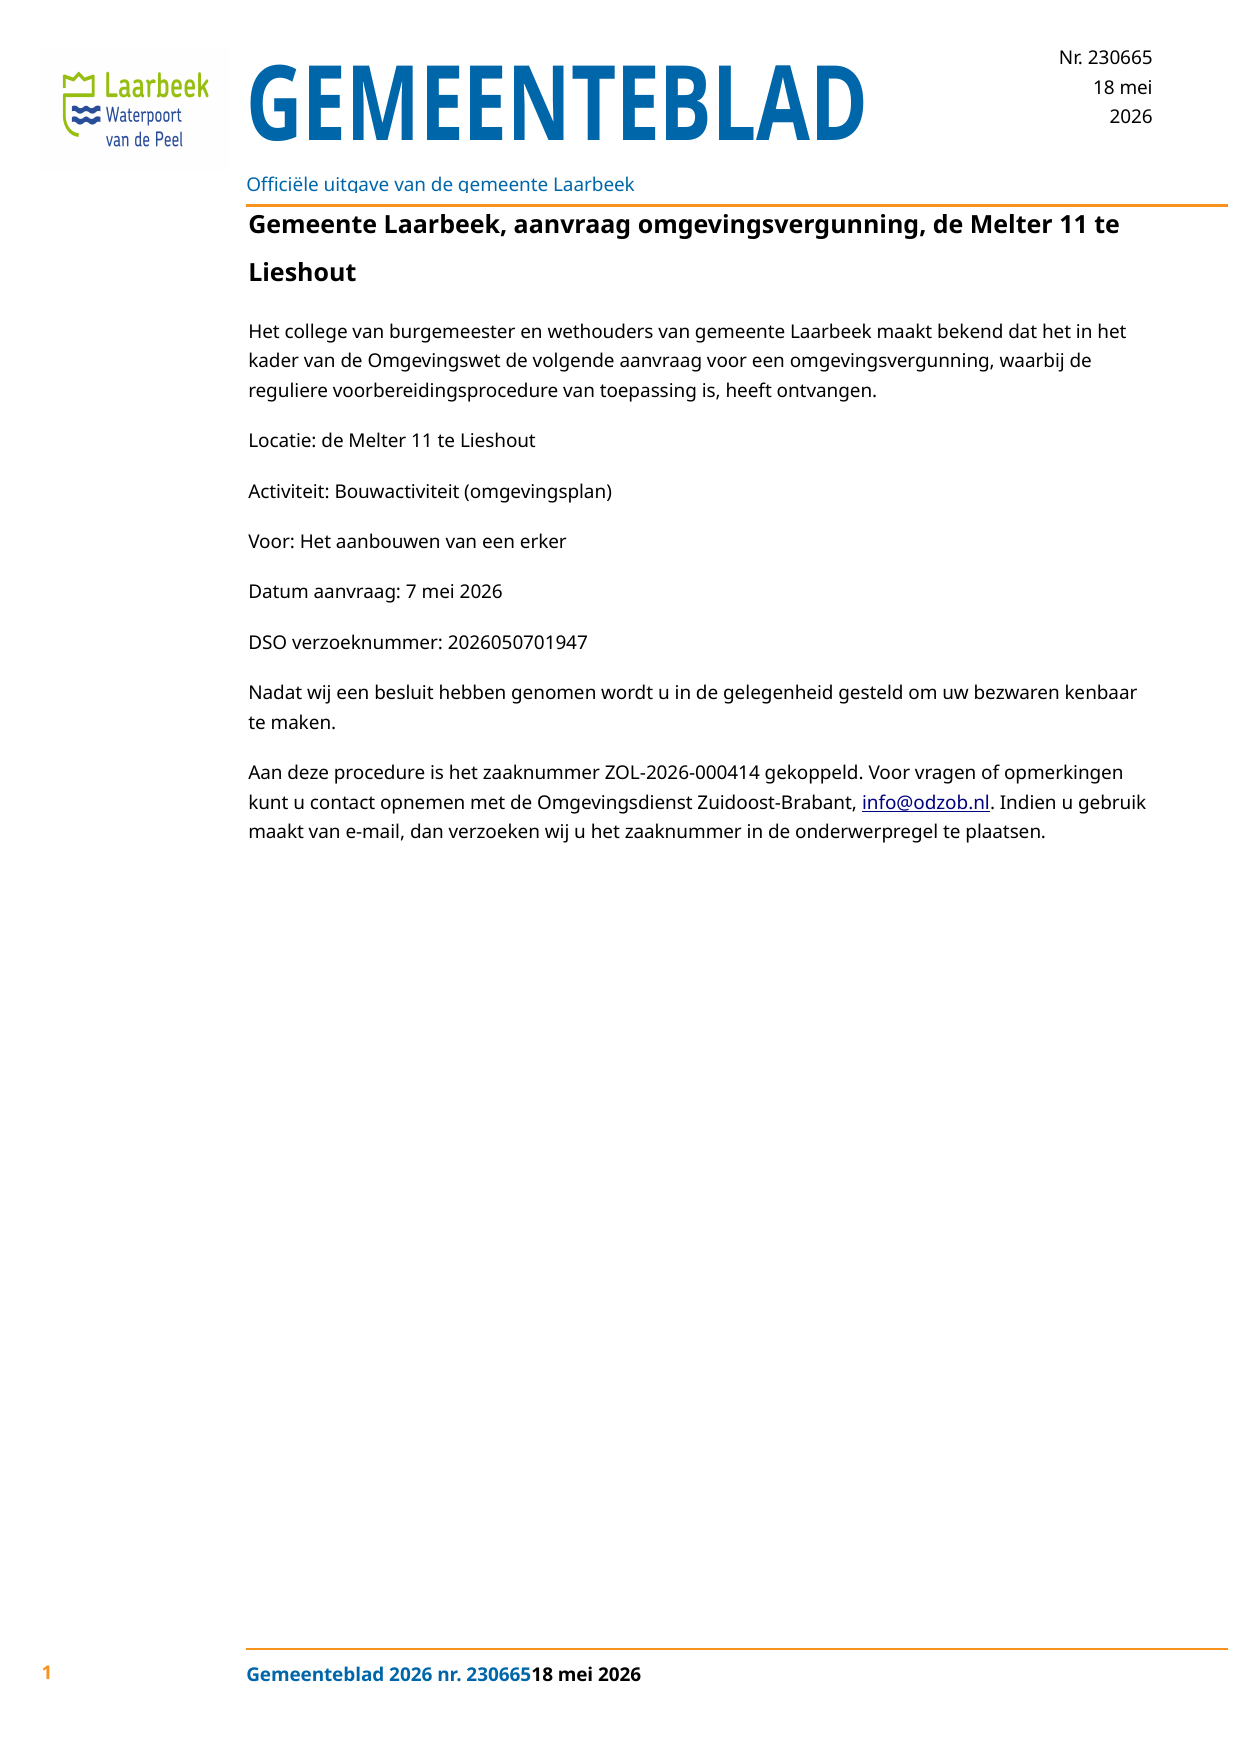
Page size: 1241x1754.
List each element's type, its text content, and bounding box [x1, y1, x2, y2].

picture [41, 47, 231, 172]
text Activiteit: Bouwactiviteit (omgevingsplan) [248, 478, 1152, 504]
text Locatie: de Melter 11 te Lieshout [248, 427, 1152, 453]
text Datum aanvraag: 7 mei 2026 [248, 579, 1152, 604]
text Voor: Het aanbouwen van een erker [248, 528, 1152, 554]
text Het college van burgemeester en wethouders van gemeente Laarbeek maakt bekend dat het in het kader van de Omgevingswet de volgende aanvraag voor een omgevingsvergunning, waarbij de reguliere voorbereidingsprocedure van toepassing is, heeft ontvangen. [248, 318, 1152, 403]
text Aan deze procedure is het zaaknummer ZOL-2026-000414 gekoppeld. Voor vragen of opmerkingen kunt u contact opnemen met de Omgevingsdienst Zuidoost-Brabant, info@odzob.nl. Indien u gebruik maakt van e-mail, dan verzoeken wij u het zaaknummer in de onderwerpregel te plaatsen. [248, 759, 1152, 844]
text DSO verzoeknummer: 2026050701947 [248, 629, 1152, 655]
text Nadat wij een besluit hebben genomen wordt u in de gelegenheid gesteld om uw bezwaren kenbaar te maken. [248, 679, 1152, 735]
text Gemeente Laarbeek, aanvraag omgevingsvergunning, de Melter 11 te Lieshout [248, 207, 1152, 288]
